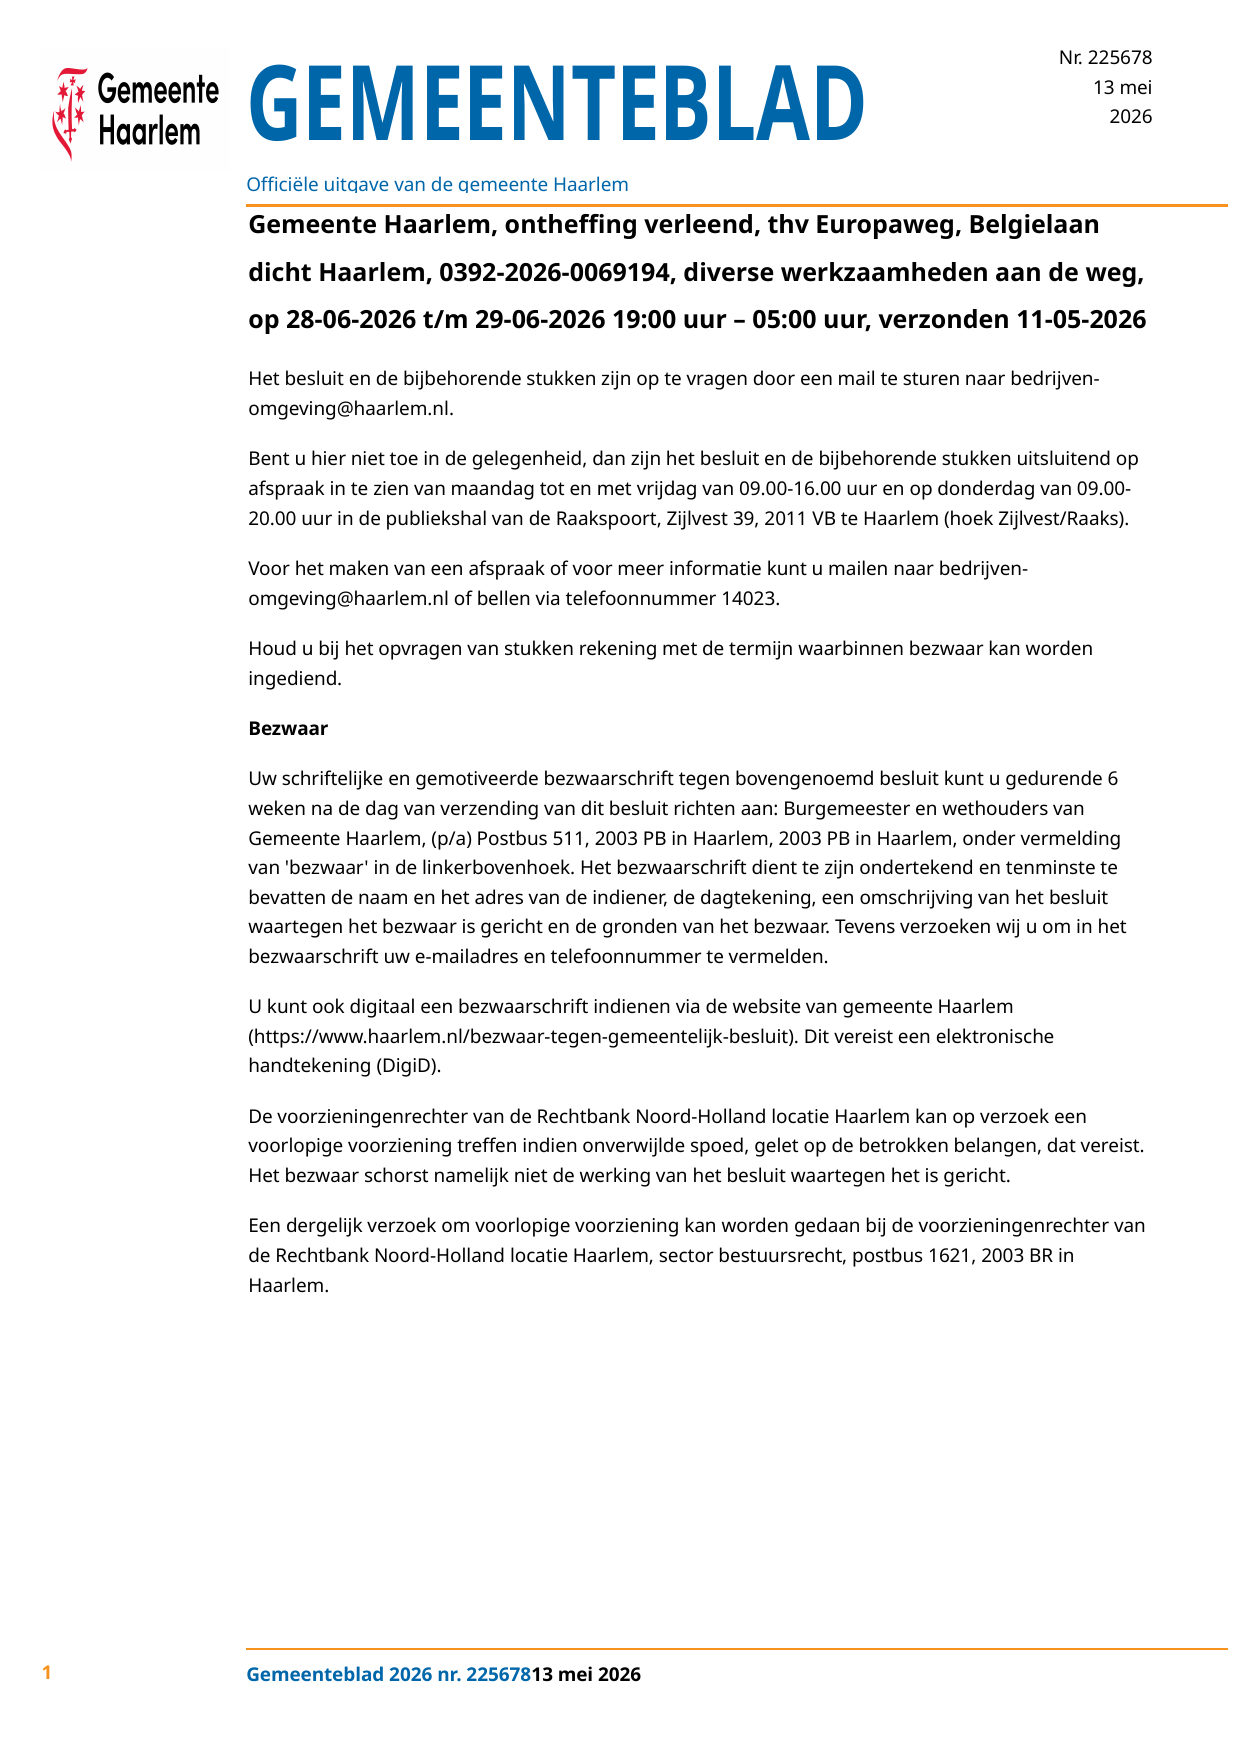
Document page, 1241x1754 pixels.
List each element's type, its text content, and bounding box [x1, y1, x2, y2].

text Voor het maken van een afspraak of voor meer informatie kunt u mailen naar bedrijven-omgeving@haarlem.nl of bellen via telefoonnummer 14023. [248, 555, 1152, 610]
text Het besluit en de bijbehorende stukken zijn op te vragen door een mail te sturen naar bedrijven-omgeving@haarlem.nl. [248, 366, 1152, 421]
text Uw schriftelijke en gemotiveerde bezwaarschrift tegen bovengenoemd besluit kunt u gedurende 6 weken na de dag van verzending van dit besluit richten aan: Burgemeester en wethouders van Gemeente Haarlem, (p/a) Postbus 511, 2003 PB in Haarlem, 2003 PB in Haarlem, onder vermelding van 'bezwaar' in de linkerbovenhoek. Het bezwaarschrift dient te zijn ondertekend en tenminste te bevatten de naam en het adres van de indiener, de dagtekening, een omschrijving van het besluit waartegen het bezwaar is gericht en de gronden van het bezwaar. Tevens verzoeken wij u om in het bezwaarschrift uw e-mailadres en telefoonnummer te vermelden. [248, 766, 1152, 969]
text De voorzieningenrechter van de Rechtbank Noord-Holland locatie Haarlem kan op verzoek een voorlopige voorziening treffen indien onverwijlde spoed, gelet op de betrokken belangen, dat vereist. Het bezwaar schorst namelijk niet de werking van het besluit waartegen het is gericht. [248, 1103, 1152, 1188]
text Houd u bij het opvragen van stukken rekening met de termijn waarbinnen bezwaar kan worden ingediend. [248, 635, 1152, 690]
picture [41, 47, 231, 172]
text U kunt ook digitaal een bezwaarschrift indienen via de website van gemeente Haarlem (https://www.haarlem.nl/bezwaar-tegen-gemeentelijk-besluit). Dit vereist een elektronische handtekening (DigiD). [248, 993, 1152, 1078]
text Bezwaar [248, 715, 1152, 741]
text Gemeente Haarlem, ontheffing verleend, thv Europaweg, Belgielaan dicht Haarlem, 0392-2026-0069194, diverse werkzaamheden aan de weg, op 28-06-2026 t/m 29-06-2026 19:00 uur – 05:00 uur, verzonden 11-05-2026 [248, 207, 1152, 336]
text Bent u hier niet toe in de gelegenheid, dan zijn het besluit en de bijbehorende stukken uitsluitend op afspraak in te zien van maandag tot en met vrijdag van 09.00-16.00 uur en op donderdag van 09.00-20.00 uur in de publiekshal van de Raakspoort, Zijlvest 39, 2011 VB te Haarlem (hoek Zijlvest/Raaks). [248, 446, 1152, 530]
text Een dergelijk verzoek om voorlopige voorziening kan worden gedaan bij de voorzieningenrechter van de Rechtbank Noord-Holland locatie Haarlem, sector bestuursrecht, postbus 1621, 2003 BR in Haarlem. [248, 1213, 1152, 1297]
